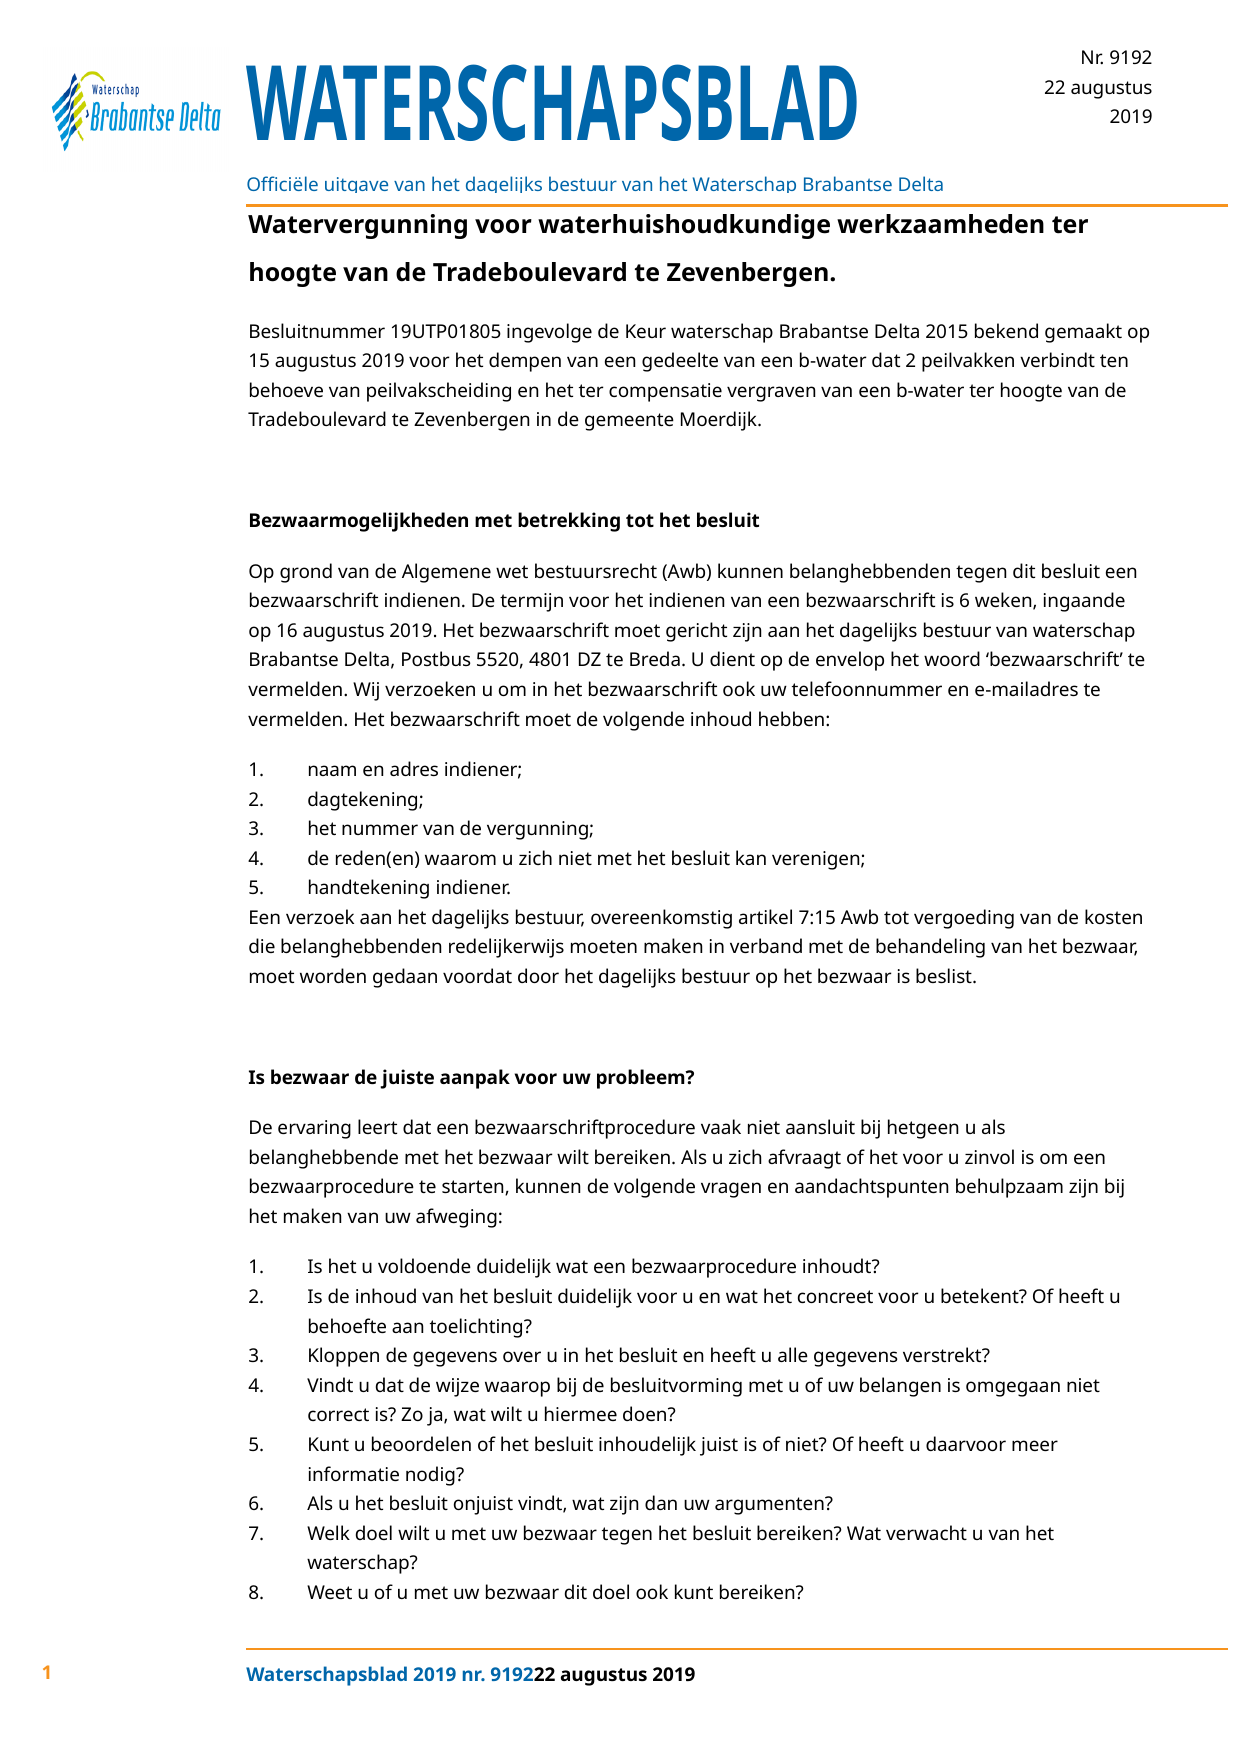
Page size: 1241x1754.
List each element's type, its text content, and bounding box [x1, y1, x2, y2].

text Op grond van de Algemene wet bestuursrecht (Awb) kunnen belanghebbenden tegen dit besluit een bezwaarschrift indienen. De termijn voor het indienen van een bezwaarschrift is 6 weken, ingaande op 16 augustus 2019. Het bezwaarschrift moet gericht zijn aan het dagelijks bestuur van waterschap Brabantse Delta, Postbus 5520, 4801 DZ te Breda. U dient op de envelop het woord ‘bezwaarschrift’ te vermelden. Wij verzoeken u om in het bezwaarschrift ook uw telefoonnummer en e‑mailadres te vermelden. Het bezwaarschrift moet de volgende inhoud hebben: [248, 558, 1152, 732]
list dagtekening; [248, 786, 1152, 812]
text Bezwaarmogelijkheden met betrekking tot het besluit [248, 507, 1152, 533]
list handtekening indiener. [248, 874, 1152, 900]
text Besluitnummer 19UTP01805 ingevolge de Keur waterschap Brabantse Delta 2015 bekend gemaakt op 15 augustus 2019 voor het dempen van een gedeelte van een b-water dat 2 peilvakken verbindt ten behoeve van peilvakscheiding en het ter compensatie vergraven van een b-water ter hoogte van de Tradeboulevard te Zevenbergen in de gemeente Moerdijk. [248, 318, 1152, 432]
list Als u het besluit onjuist vindt, wat zijn dan uw argumenten? [248, 1490, 1152, 1516]
list Welk doel wilt u met uw bezwaar tegen het besluit bereiken? Wat verwacht u van het waterschap? [248, 1520, 1152, 1575]
list Kunt u beoordelen of het besluit inhoudelijk juist is of niet? Of heeft u daarvoor meer informatie nodig? [248, 1431, 1152, 1487]
list Is de inhoud van het besluit duidelijk voor u en wat het concreet voor u betekent? Of heeft u behoefte aan toelichting? [248, 1283, 1152, 1339]
text Een verzoek aan het dagelijks bestuur, overeenkomstig artikel 7:15 Awb tot vergoeding van de kosten die belanghebbenden redelijkerwijs moeten maken in verband met de behandeling van het bezwaar, moet worden gedaan voordat door het dagelijks bestuur op het bezwaar is beslist. [248, 904, 1152, 989]
list Is het u voldoende duidelijk wat een bezwaarprocedure inhoudt? [248, 1254, 1152, 1279]
list Vindt u dat de wijze waarop bij de besluitvorming met u of uw belangen is omgegaan niet correct is? Zo ja, wat wilt u hiermee doen? [248, 1372, 1152, 1427]
list naam en adres indiener; [248, 756, 1152, 782]
list het nummer van de vergunning; [248, 815, 1152, 841]
text De ervaring leert dat een bezwaarschriftprocedure vaak niet aansluit bij hetgeen u als belanghebbende met het bezwaar wilt bereiken. Als u zich afvraagt of het voor u zinvol is om een bezwaarprocedure te starten, kunnen de volgende vragen en aandachtspunten behulpzaam zijn bij het maken van uw afweging: [248, 1114, 1152, 1229]
list de reden(en) waarom u zich niet met het besluit kan verenigen; [248, 845, 1152, 871]
picture [41, 47, 231, 172]
list Kloppen de gegevens over u in het besluit en heeft u alle gegevens verstrekt? [248, 1342, 1152, 1368]
list Weet u of u met uw bezwaar dit doel ook kunt bereiken? [248, 1579, 1152, 1605]
text Is bezwaar de juiste aanpak voor uw probleem? [248, 1064, 1152, 1090]
text Watervergunning voor waterhuishoudkundige werkzaamheden ter hoogte van de Tradeboulevard te Zevenbergen. [248, 207, 1152, 288]
